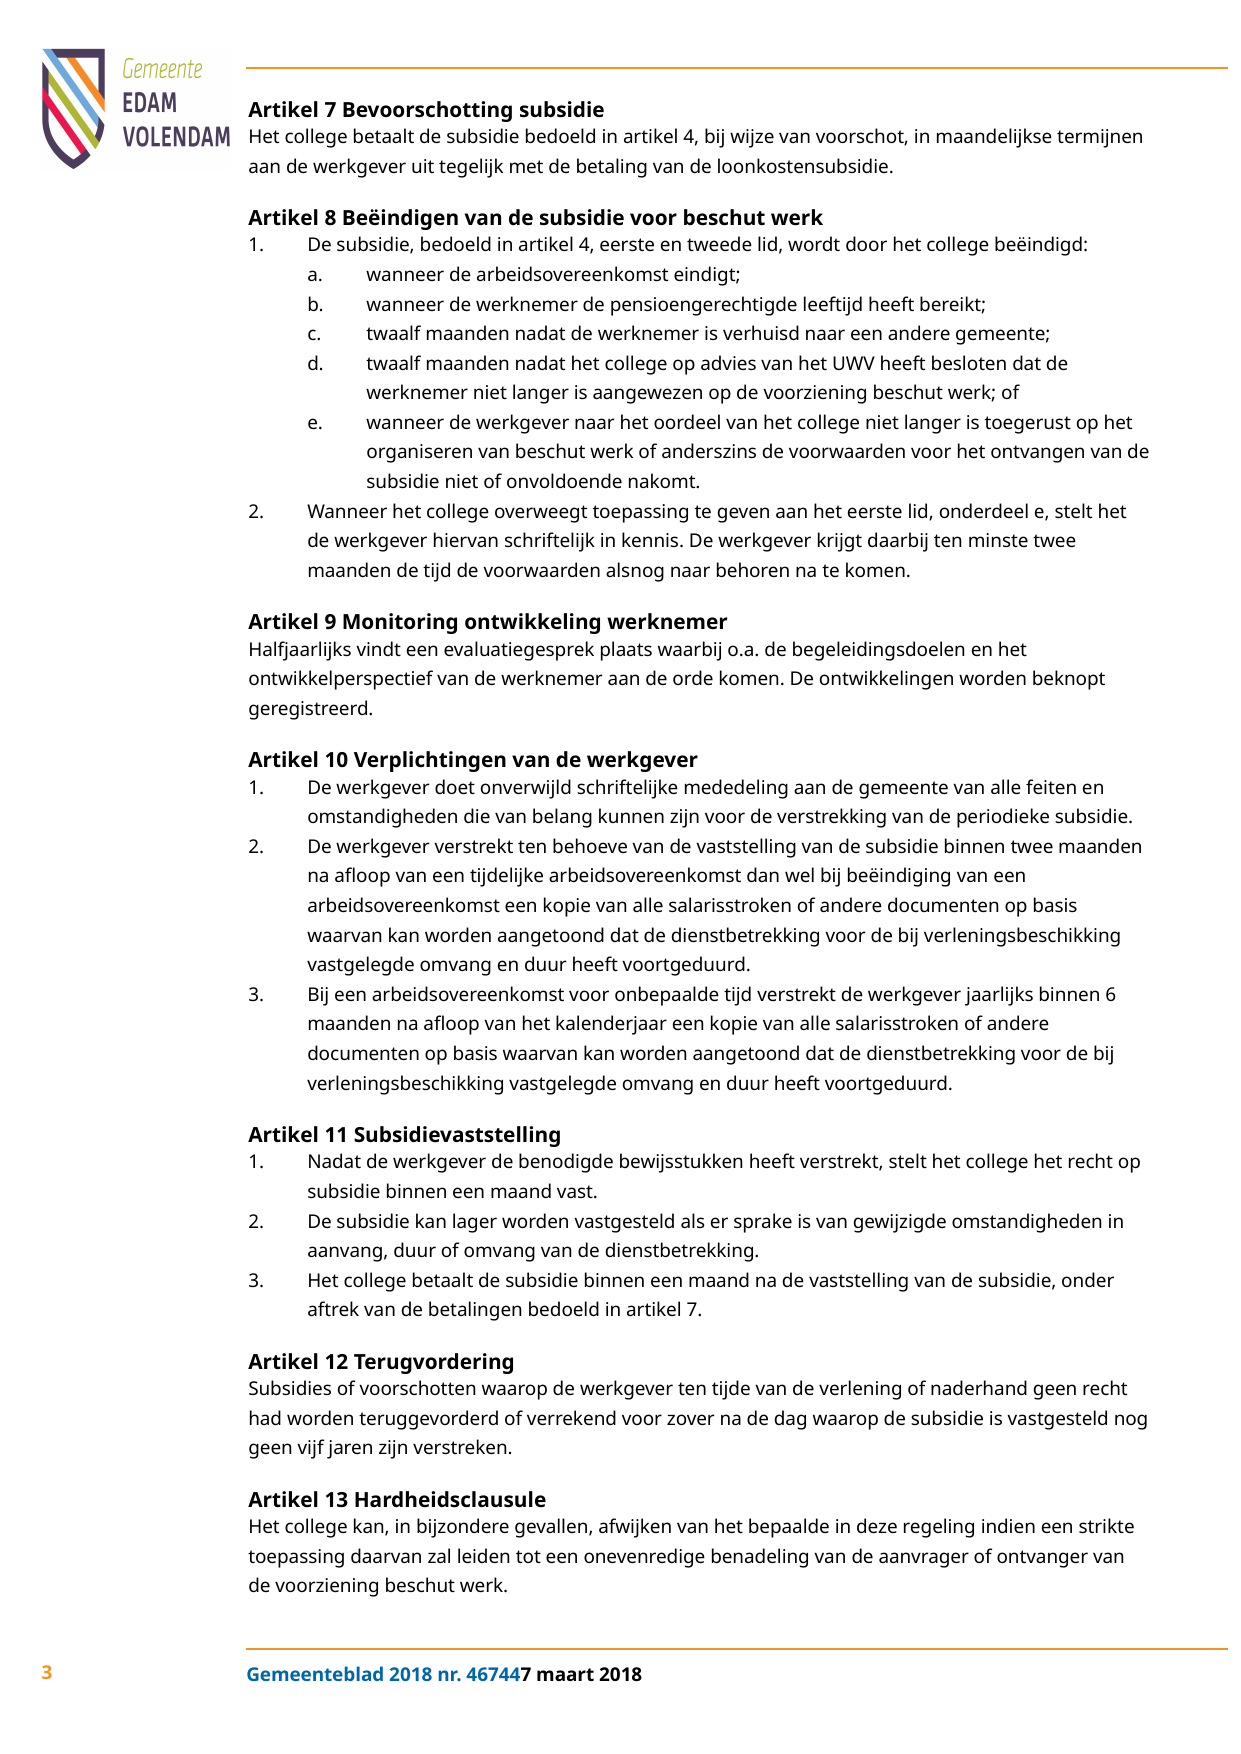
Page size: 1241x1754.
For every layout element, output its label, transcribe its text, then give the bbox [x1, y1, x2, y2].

list Het college betaalt de subsidie binnen een maand na de vaststelling van de subsidie, onder aftrek van de betalingen bedoeld in artikel 7. [248, 1267, 1152, 1322]
text Artikel 12 Terugvordering [248, 1347, 1152, 1375]
text Artikel 13 Hardheidsclausule [248, 1485, 1152, 1513]
list wanneer de werkgever naar het oordeel van het college niet langer is toegerust op het organiseren van beschut werk of anderszins de voorwaarden voor het ontvangen van de subsidie niet of onvoldoende nakomt. [307, 409, 1152, 494]
list De werkgever doet onverwijld schriftelijke mededeling aan de gemeente van alle feiten en omstandigheden die van belang kunnen zijn voor de verstrekking van de periodieke subsidie. [248, 774, 1152, 829]
text Het college kan, in bijzondere gevallen, afwijken van het bepaalde in deze regeling indien een strikte toepassing daarvan zal leiden tot een onevenredige benadeling van de aanvrager of ontvanger van de voorziening beschut werk. [248, 1513, 1152, 1598]
list twaalf maanden nadat het college op advies van het UWV heeft besloten dat de werknemer niet langer is aangewezen op de voorziening beschut werk; of [307, 350, 1152, 405]
picture [41, 47, 231, 172]
list wanneer de werknemer de pensioengerechtigde leeftijd heeft bereikt; [307, 291, 1152, 317]
text Artikel 11 Subsidievaststelling [248, 1120, 1152, 1149]
list Bij een arbeidsovereenkomst voor onbepaalde tijd verstrekt de werkgever jaarlijks binnen 6 maanden na afloop van het kalenderjaar een kopie van alle salarisstroken of andere documenten op basis waarvan kan worden aangetoond dat de dienstbetrekking voor de bij verleningsbeschikking vastgelegde omvang en duur heeft voortgeduurd. [248, 981, 1152, 1096]
text Artikel 10 Verplichtingen van de werkgever [248, 746, 1152, 774]
text Artikel 9 Monitoring ontwikkeling werknemer [248, 607, 1152, 636]
list De subsidie, bedoeld in artikel 4, eerste en tweede lid, wordt door het college beëindigd: [248, 232, 1152, 257]
list De subsidie kan lager worden vastgesteld als er sprake is van gewijzigde omstandigheden in aanvang, duur of omvang van de dienstbetrekking. [248, 1208, 1152, 1263]
list Wanneer het college overweegt toepassing te geven aan het eerste lid, onderdeel e, stelt het de werkgever hiervan schriftelijk in kennis. De werkgever krijgt daarbij ten minste twee maanden de tijd de voorwaarden alsnog naar behoren na te komen. [248, 498, 1152, 583]
text Halfjaarlijks vindt een evaluatiegesprek plaats waarbij o.a. de begeleidingsdoelen en het ontwikkelperspectief van de werknemer aan de orde komen. De ontwikkelingen worden beknopt geregistreerd. [248, 636, 1152, 721]
text Subsidies of voorschotten waarop de werkgever ten tijde van de verlening of naderhand geen recht had worden teruggevorderd of verrekend voor zover na de dag waarop de subsidie is vastgesteld nog geen vijf jaren zijn verstreken. [248, 1375, 1152, 1460]
text Artikel 7 Bevoorschotting subsidie [248, 95, 1152, 123]
text Artikel 8 Beëindigen van de subsidie voor beschut werk [248, 203, 1152, 232]
text Het college betaalt de subsidie bedoeld in artikel 4, bij wijze van voorschot, in maandelijkse termijnen aan de werkgever uit tegelijk met de betaling van de loonkostensubsidie. [248, 123, 1152, 178]
list Nadat de werkgever de benodigde bewijsstukken heeft verstrekt, stelt het college het recht op subsidie binnen een maand vast. [248, 1149, 1152, 1204]
list De werkgever verstrekt ten behoeve van de vaststelling van de subsidie binnen twee maanden na afloop van een tijdelijke arbeidsovereenkomst dan wel bij beëindiging van een arbeidsovereenkomst een kopie van alle salarisstroken of andere documenten op basis waarvan kan worden aangetoond dat de dienstbetrekking voor de bij verleningsbeschikking vastgelegde omvang en duur heeft voortgeduurd. [248, 833, 1152, 977]
list twaalf maanden nadat de werknemer is verhuisd naar een andere gemeente; [307, 320, 1152, 346]
list wanneer de arbeidsovereenkomst eindigt; [307, 261, 1152, 287]
